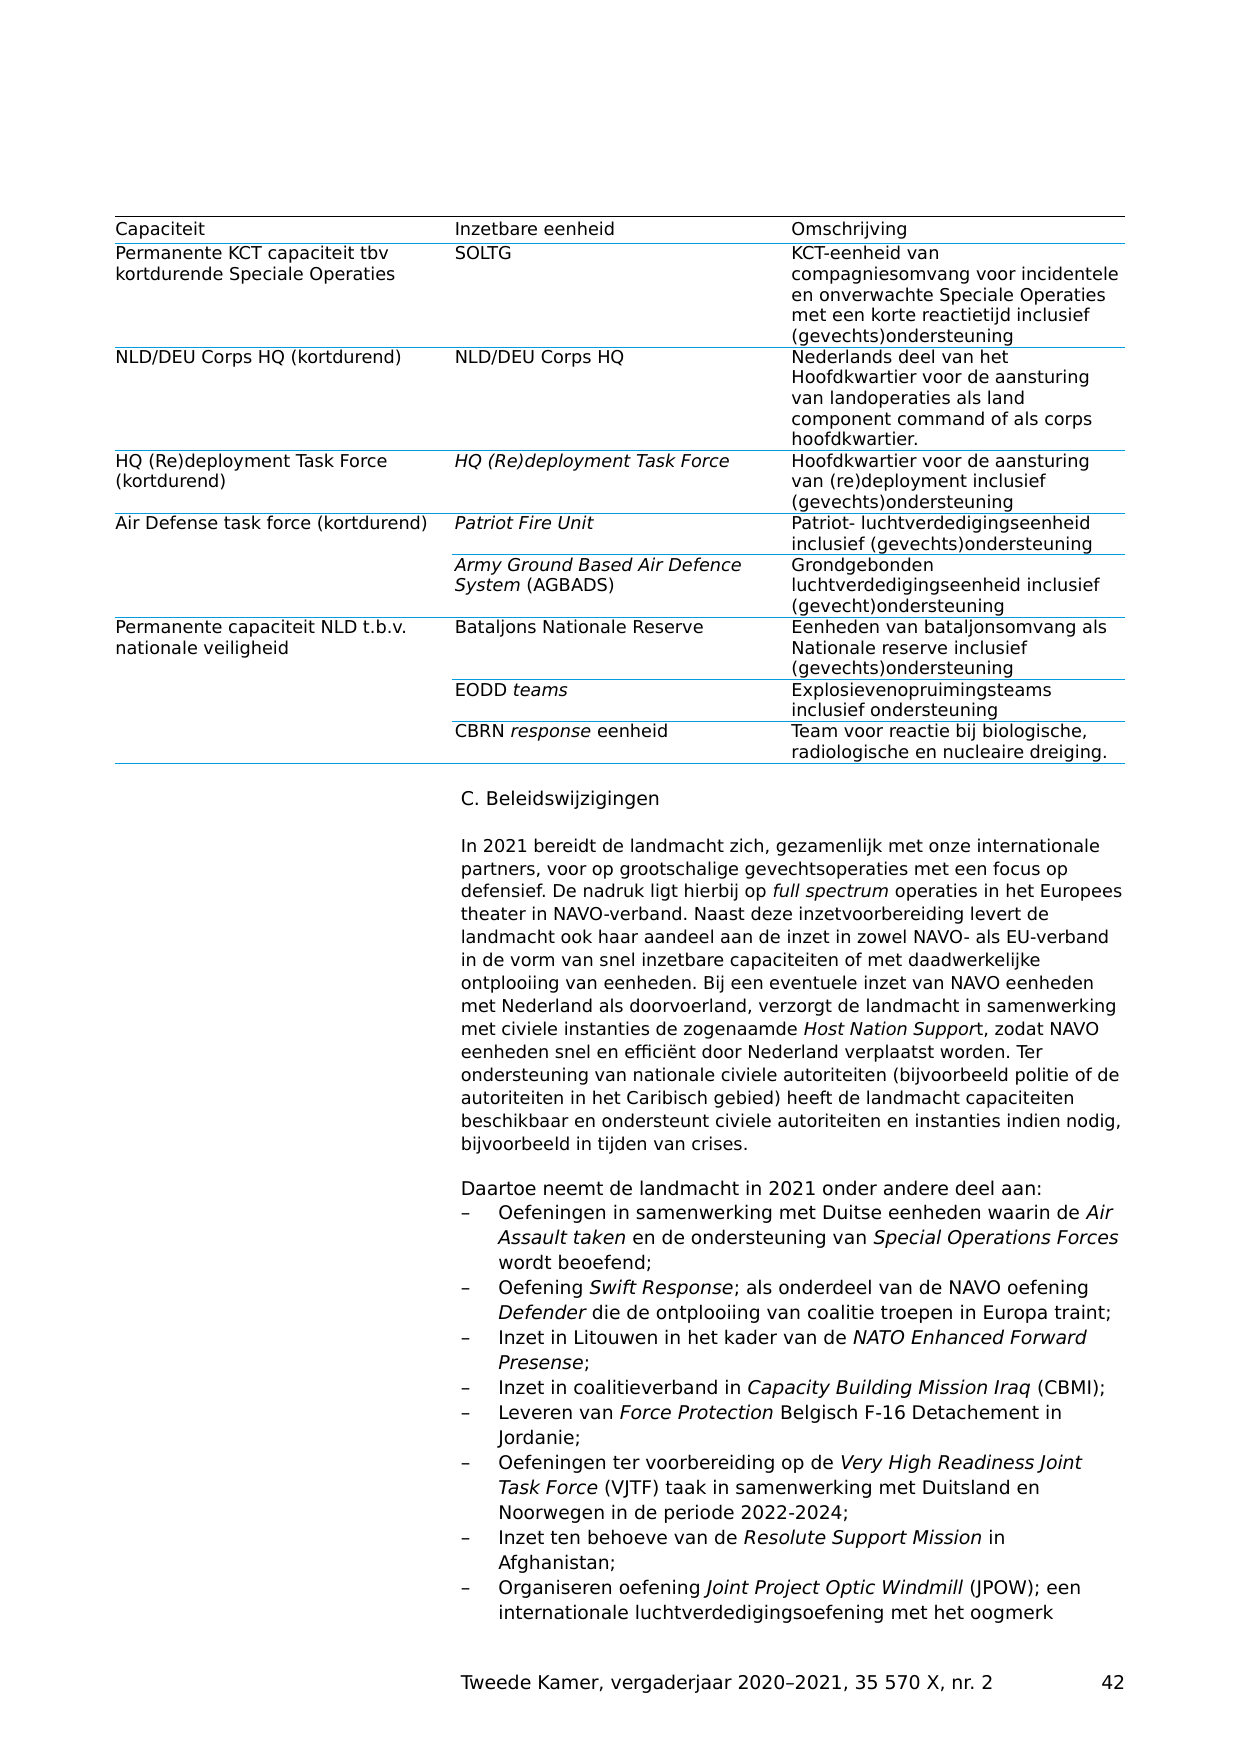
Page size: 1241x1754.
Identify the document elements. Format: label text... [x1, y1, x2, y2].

table_cell Grondgebonden luchtverdedigingseenheid inclusief (gevecht)ondersteuning [788, 555, 1125, 617]
table_cell Capaciteit [115, 217, 452, 243]
table_cell Omschrijving [788, 217, 1125, 243]
table_cell KCT-eenheid van compagniesomvang voor incidentele en onverwachte Speciale Operaties met een korte reactietijd inclusief (gevechts)ondersteuning [788, 244, 1125, 346]
table_cell Explosievenopruimingsteams inclusief ondersteuning [788, 680, 1125, 721]
list Oefeningen in samenwerking met Duitse eenheden waarin de Air Assault taken en de ondersteuning van Special Operations Forces wordt beoefend; [461, 1199, 1125, 1274]
table_cell HQ (Re)deployment Task Force [452, 451, 788, 512]
table_cell HQ (Re)deployment Task Force (kortdurend) [115, 451, 452, 512]
table_cell Permanente capaciteit NLD t.b.v. nationale veiligheid [115, 618, 452, 762]
table_cell Air Defense task force (kortdurend) [115, 514, 452, 617]
table_cell Bataljons Nationale Reserve [452, 618, 788, 679]
title C. Beleidswijzigingen [461, 788, 1125, 810]
table_cell NLD/DEU Corps HQ [452, 348, 788, 450]
text In 2021 bereidt de landmacht zich, gezamenlijk met onze internationale partners, voor op grootschalige gevechtsoperaties met een focus op defensief. De nadruk ligt hierbij op full spectrum operaties in het Europees theater in NAVO-verband. Naast deze inzetvoorbereiding levert de landmacht ook haar aandeel aan de inzet in zowel NAVO- als EU-verband in de vorm van snel inzetbare capaciteiten of met daadwerkelijke ontplooiing van eenheden. Bij een eventuele inzet van NAVO eenheden met Nederland als doorvoerland, verzorgt de landmacht in samenwerking met civiele instanties de zogenaamde Host Nation Support, zodat NAVO eenheden snel en efficiënt door Nederland verplaatst worden. Ter ondersteuning van nationale civiele autoriteiten (bijvoorbeeld politie of de autoriteiten in het Caribisch gebied) heeft de landmacht capaciteiten beschikbaar en ondersteunt civiele autoriteiten en instanties indien nodig, bijvoorbeeld in tijden van crises. [461, 834, 1125, 1154]
table_cell Army Ground Based Air Defence System (AGBADS) [452, 555, 788, 617]
table_cell Team voor reactie bij biologische, radiologische en nucleaire dreiging. [788, 722, 1125, 762]
list Oefeningen ter voorbereiding op de Very High Readiness Joint Task Force (VJTF) taak in samenwerking met Duitsland en Noorwegen in de periode 2022-2024; [461, 1449, 1125, 1524]
list Inzet ten behoeve van de Resolute Support Mission in Afghanistan; [461, 1524, 1125, 1574]
list Organiseren oefening Joint Project Optic Windmill (JPOW); een internationale luchtverdedigingsoefening met het oogmerk [461, 1574, 1125, 1624]
table_cell Permanente KCT capaciteit tbv kortdurende Speciale Operaties [115, 244, 452, 346]
text Daartoe neemt de landmacht in 2021 onder andere deel aan: [461, 1177, 1125, 1199]
table_cell Patriot- luchtverdedigingseenheid inclusief (gevechts)ondersteuning [788, 514, 1125, 554]
table_header Tabel 14 capaciteiten landmacht [115, 191, 1125, 216]
table_cell Hoofdkwartier voor de aansturing van (re)deployment inclusief (gevechts)ondersteuning [788, 451, 1125, 512]
table_cell Patriot Fire Unit [452, 514, 788, 554]
table_cell NLD/DEU Corps HQ (kortdurend) [115, 348, 452, 450]
table_cell CBRN response eenheid [452, 722, 788, 762]
table_cell Nederlands deel van het Hoofdkwartier voor de aansturing van landoperaties als land component command of als corps hoofdkwartier. [788, 348, 1125, 450]
table_cell Eenheden van bataljonsomvang als Nationale reserve inclusief (gevechts)ondersteuning [788, 618, 1125, 679]
list Inzet in Litouwen in het kader van de NATO Enhanced Forward Presense; [461, 1324, 1125, 1374]
list Oefening Swift Response; als onderdeel van de NAVO oefening Defender die de ontplooiing van coalitie troepen in Europa traint; [461, 1274, 1125, 1324]
table_cell SOLTG [452, 244, 788, 346]
list Inzet in coalitieverband in Capacity Building Mission Iraq (CBMI); [461, 1374, 1125, 1399]
table_cell Inzetbare eenheid [452, 217, 788, 243]
table_cell EODD teams [452, 680, 788, 721]
list Leveren van Force Protection Belgisch F-16 Detachement in Jordanie; [461, 1399, 1125, 1449]
